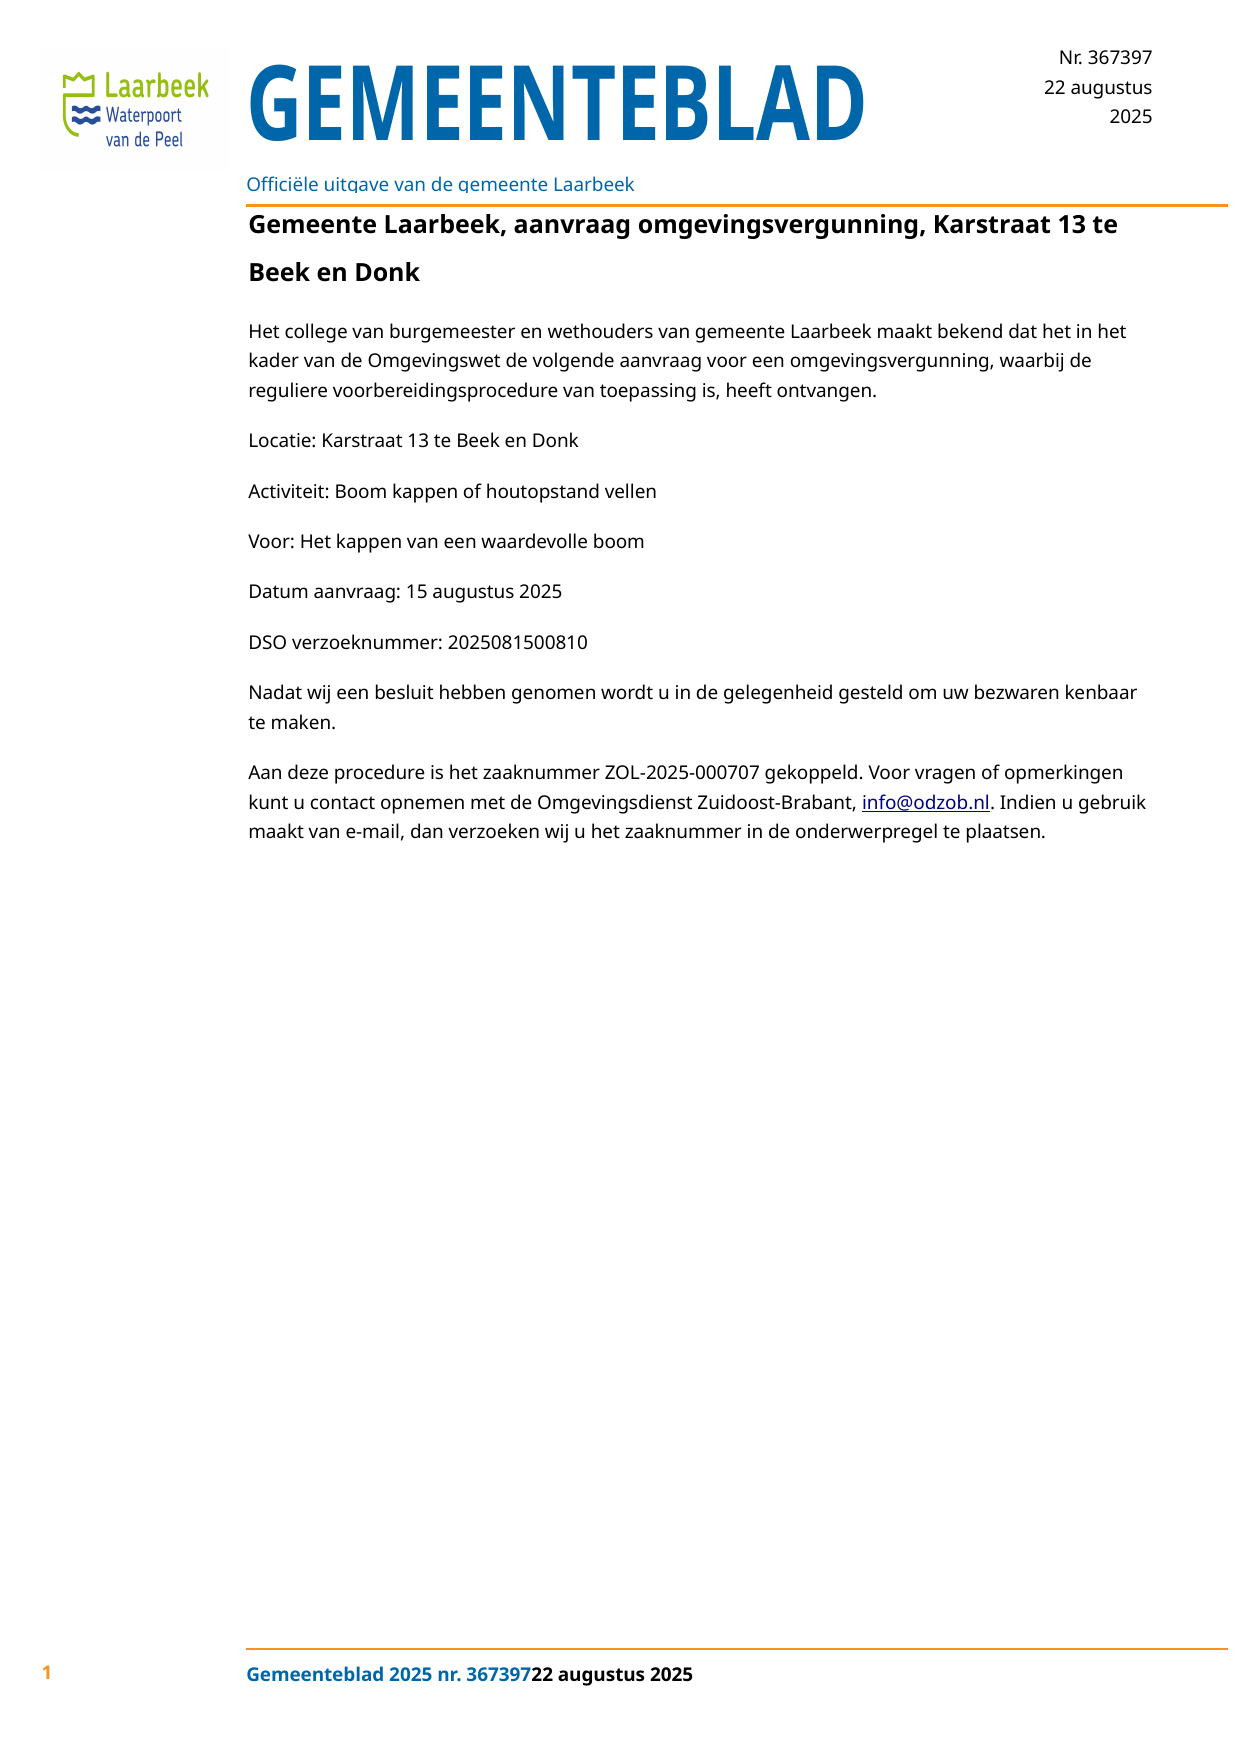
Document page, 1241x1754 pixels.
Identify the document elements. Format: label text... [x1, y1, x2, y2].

text Gemeente Laarbeek, aanvraag omgevingsvergunning, Karstraat 13 te Beek en Donk [248, 207, 1152, 288]
text Activiteit: Boom kappen of houtopstand vellen [248, 478, 1152, 504]
text Het college van burgemeester en wethouders van gemeente Laarbeek maakt bekend dat het in het kader van de Omgevingswet de volgende aanvraag voor een omgevingsvergunning, waarbij de reguliere voorbereidingsprocedure van toepassing is, heeft ontvangen. [248, 318, 1152, 403]
text DSO verzoeknummer: 2025081500810 [248, 629, 1152, 655]
text Voor: Het kappen van een waardevolle boom [248, 528, 1152, 554]
text Datum aanvraag: 15 augustus 2025 [248, 579, 1152, 604]
text Locatie: Karstraat 13 te Beek en Donk [248, 427, 1152, 453]
text Nadat wij een besluit hebben genomen wordt u in de gelegenheid gesteld om uw bezwaren kenbaar te maken. [248, 679, 1152, 735]
text Aan deze procedure is het zaaknummer ZOL-2025-000707 gekoppeld. Voor vragen of opmerkingen kunt u contact opnemen met de Omgevingsdienst Zuidoost-Brabant, info@odzob.nl. Indien u gebruik maakt van e-mail, dan verzoeken wij u het zaaknummer in de onderwerpregel te plaatsen. [248, 759, 1152, 844]
picture [41, 47, 231, 172]
